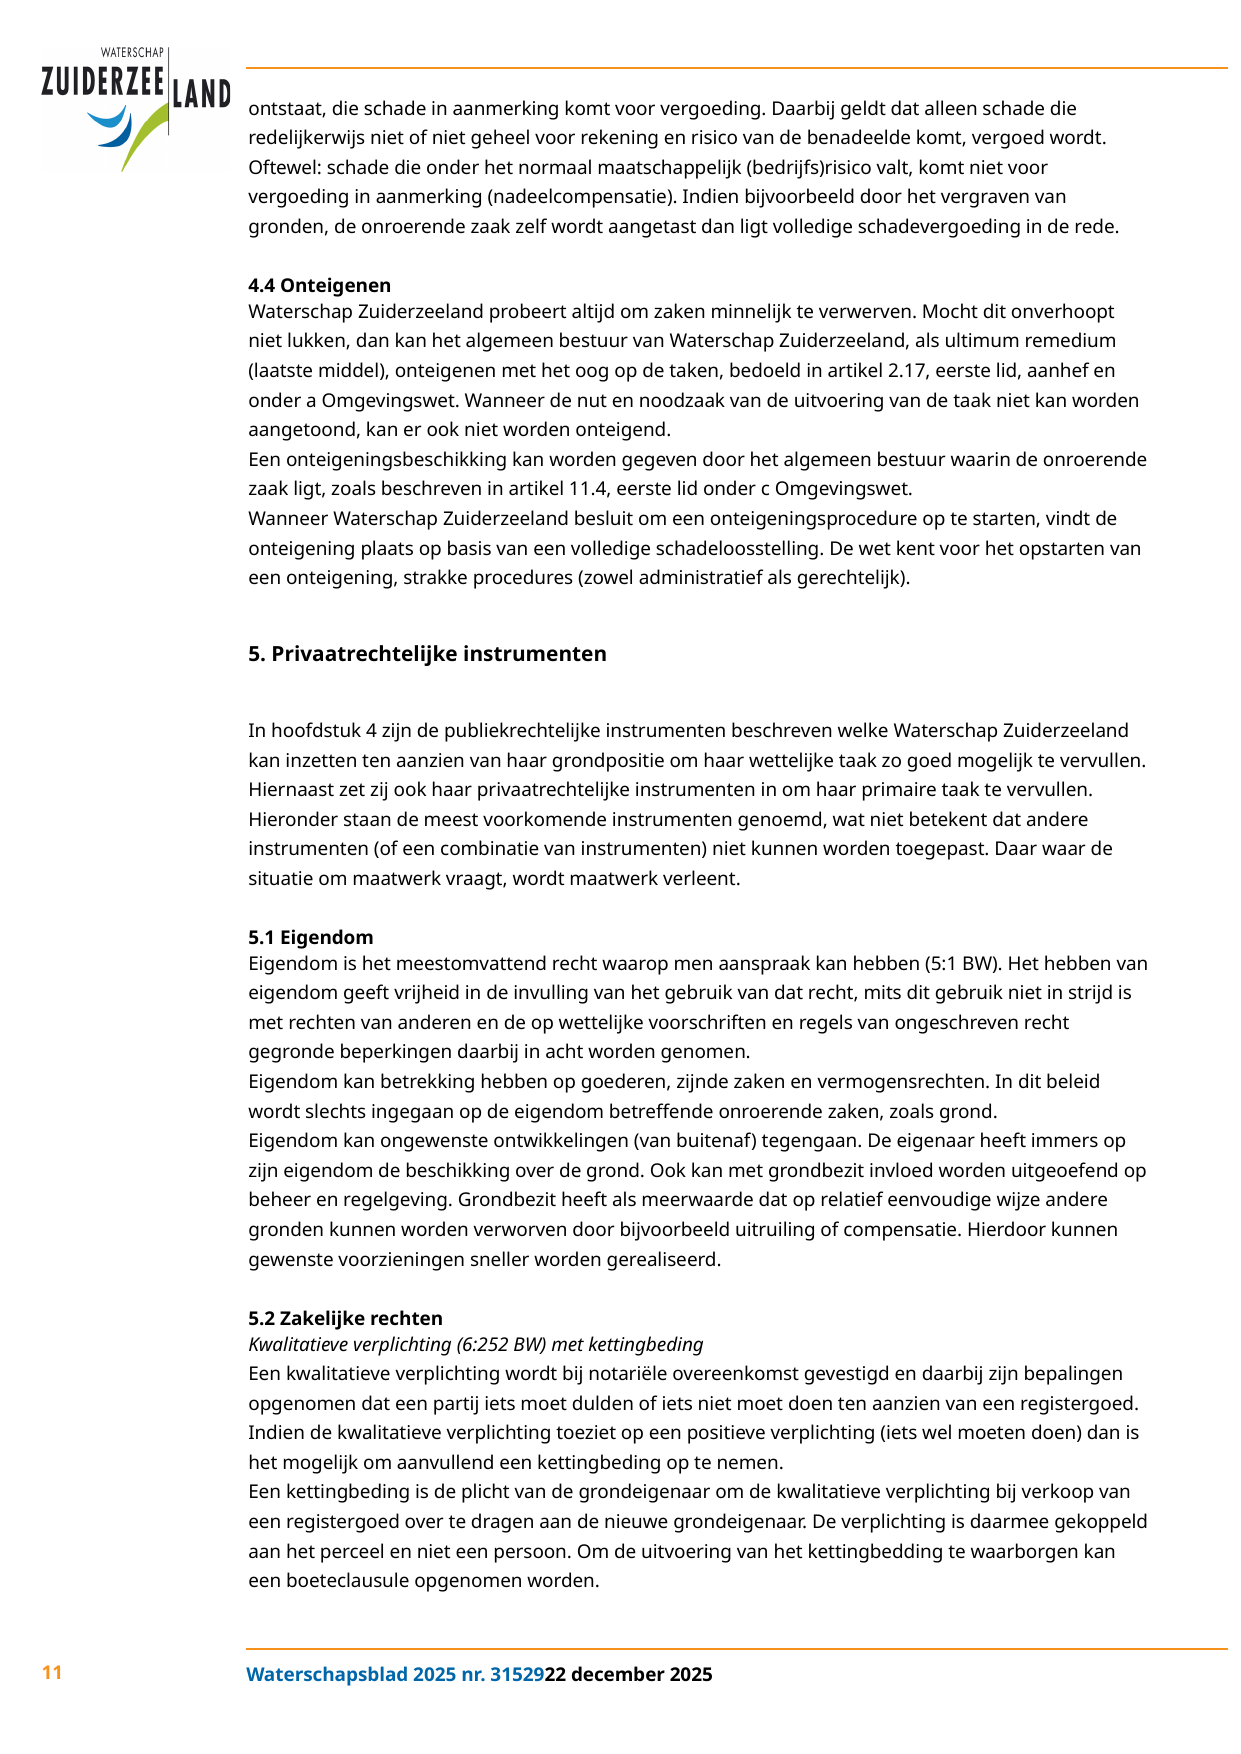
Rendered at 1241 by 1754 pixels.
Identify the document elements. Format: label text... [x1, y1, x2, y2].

text Eigendom kan betrekking hebben op goederen, zijnde zaken en vermogensrechten. In dit beleid wordt slechts ingegaan op de eigendom betreffende onroerende zaken, zoals grond. [248, 1068, 1152, 1124]
text Indien de kwalitatieve verplichting toeziet op een positieve verplichting (iets wel moeten doen) dan is het mogelijk om aanvullend een kettingbeding op te nemen. [248, 1419, 1152, 1475]
text 5. Privaatrechtelijke instrumenten [248, 639, 1152, 668]
text 5.2 Zakelijke rechten [248, 1305, 1152, 1331]
text Waterschap Zuiderzeeland probeert altijd om zaken minnelijk te verwerven. Mocht dit onverhoopt niet lukken, dan kan het algemeen bestuur van Waterschap Zuiderzeeland, als ultimum remedium (laatste middel), onteigenen met het oog op de taken, bedoeld in artikel 2.17, eerste lid, aanhef en onder a Omgevingswet. Wanneer de nut en noodzaak van de uitvoering van de taak niet kan worden aangetoond, kan er ook niet worden onteigend. [248, 298, 1152, 442]
text 4.4 Onteigenen [248, 272, 1152, 298]
text Wanneer Waterschap Zuiderzeeland besluit om een onteigeningsprocedure op te starten, vindt de onteigening plaats op basis van een volledige schadeloosstelling. De wet kent voor het opstarten van een onteigening, strakke procedures (zowel administratief als gerechtelijk). [248, 505, 1152, 590]
picture [41, 47, 231, 172]
text Een kettingbeding is de plicht van de grondeigenaar om de kwalitatieve verplichting bij verkoop van een registergoed over te dragen aan de nieuwe grondeigenaar. De verplichting is daarmee gekoppeld aan het perceel en niet een persoon. Om de uitvoering van het kettingbedding te waarborgen kan een boeteclausule opgenomen worden. [248, 1479, 1152, 1593]
text Een onteigeningsbeschikking kan worden gegeven door het algemeen bestuur waarin de onroerende zaak ligt, zoals beschreven in artikel 11.4, eerste lid onder c Omgevingswet. [248, 446, 1152, 501]
text Een kwalitatieve verplichting wordt bij notariële overeenkomst gevestigd en daarbij zijn bepalingen opgenomen dat een partij iets moet dulden of iets niet moet doen ten aanzien van een registergoed. [248, 1360, 1152, 1416]
text In hoofdstuk 4 zijn de publiekrechtelijke instrumenten beschreven welke Waterschap Zuiderzeeland kan inzetten ten aanzien van haar grondpositie om haar wettelijke taak zo goed mogelijk te vervullen. Hiernaast zet zij ook haar privaatrechtelijke instrumenten in om haar primaire taak te vervullen. Hieronder staan de meest voorkomende instrumenten genoemd, wat niet betekent dat andere instrumenten (of een combinatie van instrumenten) niet kunnen worden toegepast. Daar waar de situatie om maatwerk vraagt, wordt maatwerk verleent. [248, 717, 1152, 891]
text Eigendom is het meestomvattend recht waarop men aanspraak kan hebben (5:1 BW). Het hebben van eigendom geeft vrijheid in de invulling van het gebruik van dat recht, mits dit gebruik niet in strijd is met rechten van anderen en de op wettelijke voorschriften en regels van ongeschreven recht gegronde beperkingen daarbij in acht worden genomen. [248, 950, 1152, 1064]
text 5.1 Eigendom [248, 924, 1152, 950]
text Eigendom kan ongewenste ontwikkelingen (van buitenaf) tegengaan. De eigenaar heeft immers op zijn eigendom de beschikking over de grond. Ook kan met grondbezit invloed worden uitgeoefend op beheer en regelgeving. Grondbezit heeft als meerwaarde dat op relatief eenvoudige wijze andere gronden kunnen worden verworven door bijvoorbeeld uitruiling of compensatie. Hierdoor kunnen gewenste voorzieningen sneller worden gerealiseerd. [248, 1127, 1152, 1272]
text ontstaat, die schade in aanmerking komt voor vergoeding. Daarbij geldt dat alleen schade die redelijkerwijs niet of niet geheel voor rekening en risico van de benadeelde komt, vergoed wordt. Oftewel: schade die onder het normaal maatschappelijk (bedrijfs)risico valt, komt niet voor vergoeding in aanmerking (nadeelcompensatie). Indien bijvoorbeeld door het vergraven van gronden, de onroerende zaak zelf wordt aangetast dan ligt volledige schadevergoeding in de rede. [248, 95, 1152, 239]
text Kwalitatieve verplichting (6:252 BW) met kettingbeding [248, 1331, 1152, 1356]
